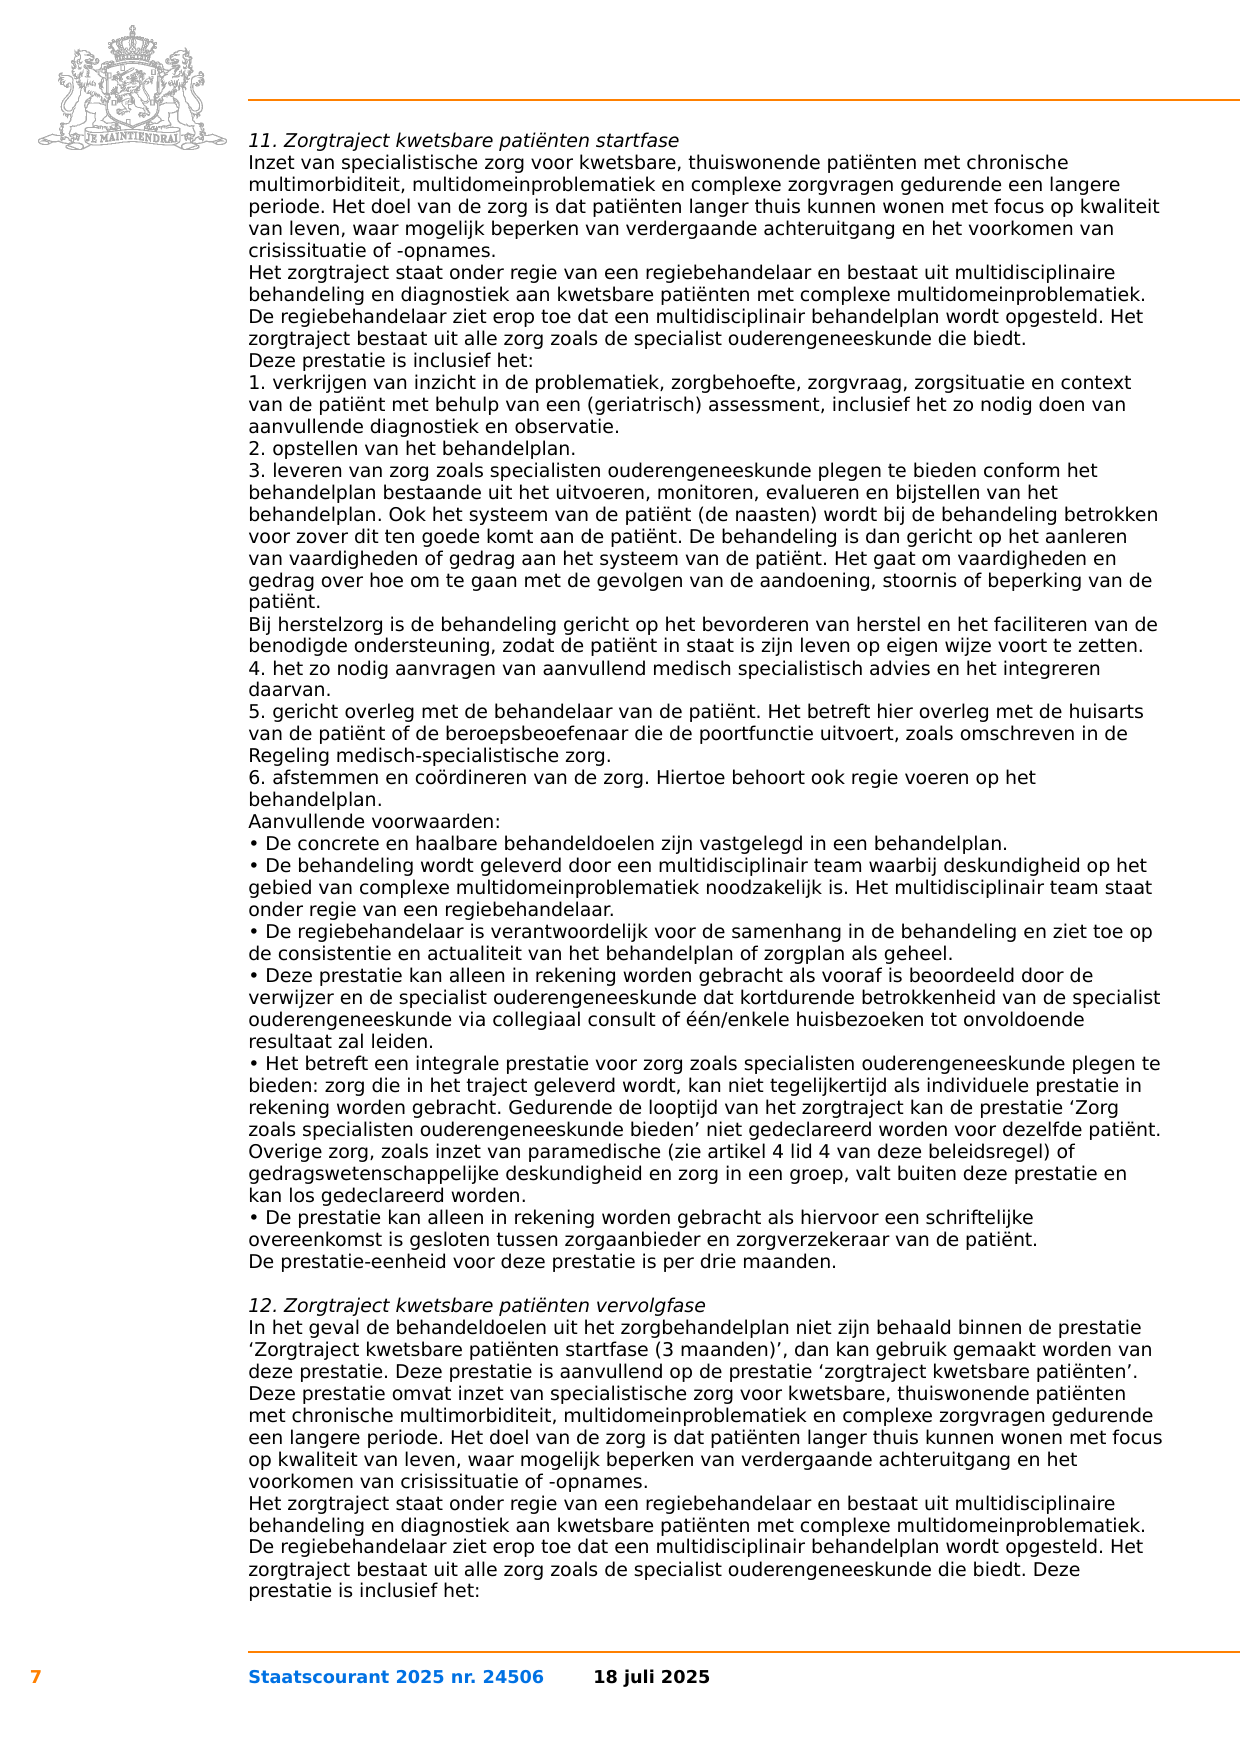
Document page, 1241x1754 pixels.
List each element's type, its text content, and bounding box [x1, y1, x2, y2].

text • De behandeling wordt geleverd door een multidisciplinair team waarbij deskundigheid op het gebied van complexe multidomeinproblematiek noodzakelijk is. Het multidisciplinair team staat onder regie van een regiebehandelaar. [248, 855, 1163, 921]
subtitle 11. Zorgtraject kwetsbare patiënten startfase [248, 130, 1163, 152]
subtitle 12. Zorgtraject kwetsbare patiënten vervolgfase [248, 1295, 1163, 1317]
text • De prestatie kan alleen in rekening worden gebracht als hiervoor een schriftelijke overeenkomst is gesloten tussen zorgaanbieder en zorgverzekeraar van de patiënt. [248, 1207, 1163, 1251]
text Het zorgtraject staat onder regie van een regiebehandelaar en bestaat uit multidisciplinaire behandeling en diagnostiek aan kwetsbare patiënten met complexe multidomeinproblematiek. De regiebehandelaar ziet erop toe dat een multidisciplinair behandelplan wordt opgesteld. Het zorgtraject bestaat uit alle zorg zoals de specialist ouderengeneeskunde die biedt. Deze prestatie is inclusief het: [248, 1492, 1163, 1602]
text 1. verkrijgen van inzicht in de problematiek, zorgbehoefte, zorgvraag, zorgsituatie en context van de patiënt met behulp van een (geriatrisch) assessment, inclusief het zo nodig doen van aanvullende diagnostiek en observatie. [248, 372, 1163, 438]
text Bij herstelzorg is de behandeling gericht op het bevorderen van herstel en het faciliteren van de benodigde ondersteuning, zodat de patiënt in staat is zijn leven op eigen wijze voort te zetten. [248, 613, 1163, 657]
text 3. leveren van zorg zoals specialisten ouderengeneeskunde plegen te bieden conform het behandelplan bestaande uit het uitvoeren, monitoren, evalueren en bijstellen van het behandelplan. Ook het systeem van de patiënt (de naasten) wordt bij de behandeling betrokken voor zover dit ten goede komt aan de patiënt. De behandeling is dan gericht op het aanleren van vaardigheden of gedrag aan het systeem van de patiënt. Het gaat om vaardigheden en gedrag over hoe om te gaan met de gevolgen van de aandoening, stoornis of beperking van de patiënt. [248, 459, 1163, 613]
text Deze prestatie is inclusief het: [248, 350, 1163, 372]
text • Het betreft een integrale prestatie voor zorg zoals specialisten ouderengeneeskunde plegen te bieden: zorg die in het traject geleverd wordt, kan niet tegelijkertijd als individuele prestatie in rekening worden gebracht. Gedurende de looptijd van het zorgtraject kan de prestatie ‘Zorg zoals specialisten ouderengeneeskunde bieden’ niet gedeclareerd worden voor dezelfde patiënt. Overige zorg, zoals inzet van paramedische (zie artikel 4 lid 4 van deze beleidsregel) of gedragswetenschappelijke deskundigheid en zorg in een groep, valt buiten deze prestatie en kan los gedeclareerd worden. [248, 1053, 1163, 1207]
text 2. opstellen van het behandelplan. [248, 438, 1163, 459]
picture [38, 25, 227, 150]
text De prestatie-eenheid voor deze prestatie is per drie maanden. [248, 1251, 1163, 1273]
text Aanvullende voorwaarden: [248, 811, 1163, 833]
text 5. gericht overleg met de behandelaar van de patiënt. Het betreft hier overleg met de huisarts van de patiënt of de beroepsbeoefenaar die de poortfunctie uitvoert, zoals omschreven in de Regeling medisch-specialistische zorg. [248, 701, 1163, 767]
text • De concrete en haalbare behandeldoelen zijn vastgelegd in een behandelplan. [248, 833, 1163, 855]
text Het zorgtraject staat onder regie van een regiebehandelaar en bestaat uit multidisciplinaire behandeling en diagnostiek aan kwetsbare patiënten met complexe multidomeinproblematiek. De regiebehandelaar ziet erop toe dat een multidisciplinair behandelplan wordt opgesteld. Het zorgtraject bestaat uit alle zorg zoals de specialist ouderengeneeskunde die biedt. [248, 262, 1163, 350]
text • Deze prestatie kan alleen in rekening worden gebracht als vooraf is beoordeeld door de verwijzer en de specialist ouderengeneeskunde dat kortdurende betrokkenheid van de specialist ouderengeneeskunde via collegiaal consult of één/enkele huisbezoeken tot onvoldoende resultaat zal leiden. [248, 965, 1163, 1053]
text 4. het zo nodig aanvragen van aanvullend medisch specialistisch advies en het integreren daarvan. [248, 657, 1163, 701]
text Inzet van specialistische zorg voor kwetsbare, thuiswonende patiënten met chronische multimorbiditeit, multidomeinproblematiek en complexe zorgvragen gedurende een langere periode. Het doel van de zorg is dat patiënten langer thuis kunnen wonen met focus op kwaliteit van leven, waar mogelijk beperken van verdergaande achteruitgang en het voorkomen van crisissituatie of -opnames. [248, 152, 1163, 262]
text In het geval de behandeldoelen uit het zorgbehandelplan niet zijn behaald binnen de prestatie ‘Zorgtraject kwetsbare patiënten startfase (3 maanden)’, dan kan gebruik gemaakt worden van deze prestatie. Deze prestatie is aanvullend op de prestatie ‘zorgtraject kwetsbare patiënten’. Deze prestatie omvat inzet van specialistische zorg voor kwetsbare, thuiswonende patiënten met chronische multimorbiditeit, multidomeinproblematiek en complexe zorgvragen gedurende een langere periode. Het doel van de zorg is dat patiënten langer thuis kunnen wonen met focus op kwaliteit van leven, waar mogelijk beperken van verdergaande achteruitgang en het voorkomen van crisissituatie of -opnames. [248, 1317, 1163, 1492]
text 6. afstemmen en coördineren van de zorg. Hiertoe behoort ook regie voeren op het behandelplan. [248, 767, 1163, 811]
text • De regiebehandelaar is verantwoordelijk voor de samenhang in de behandeling en ziet toe op de consistentie en actualiteit van het behandelplan of zorgplan als geheel. [248, 921, 1163, 965]
